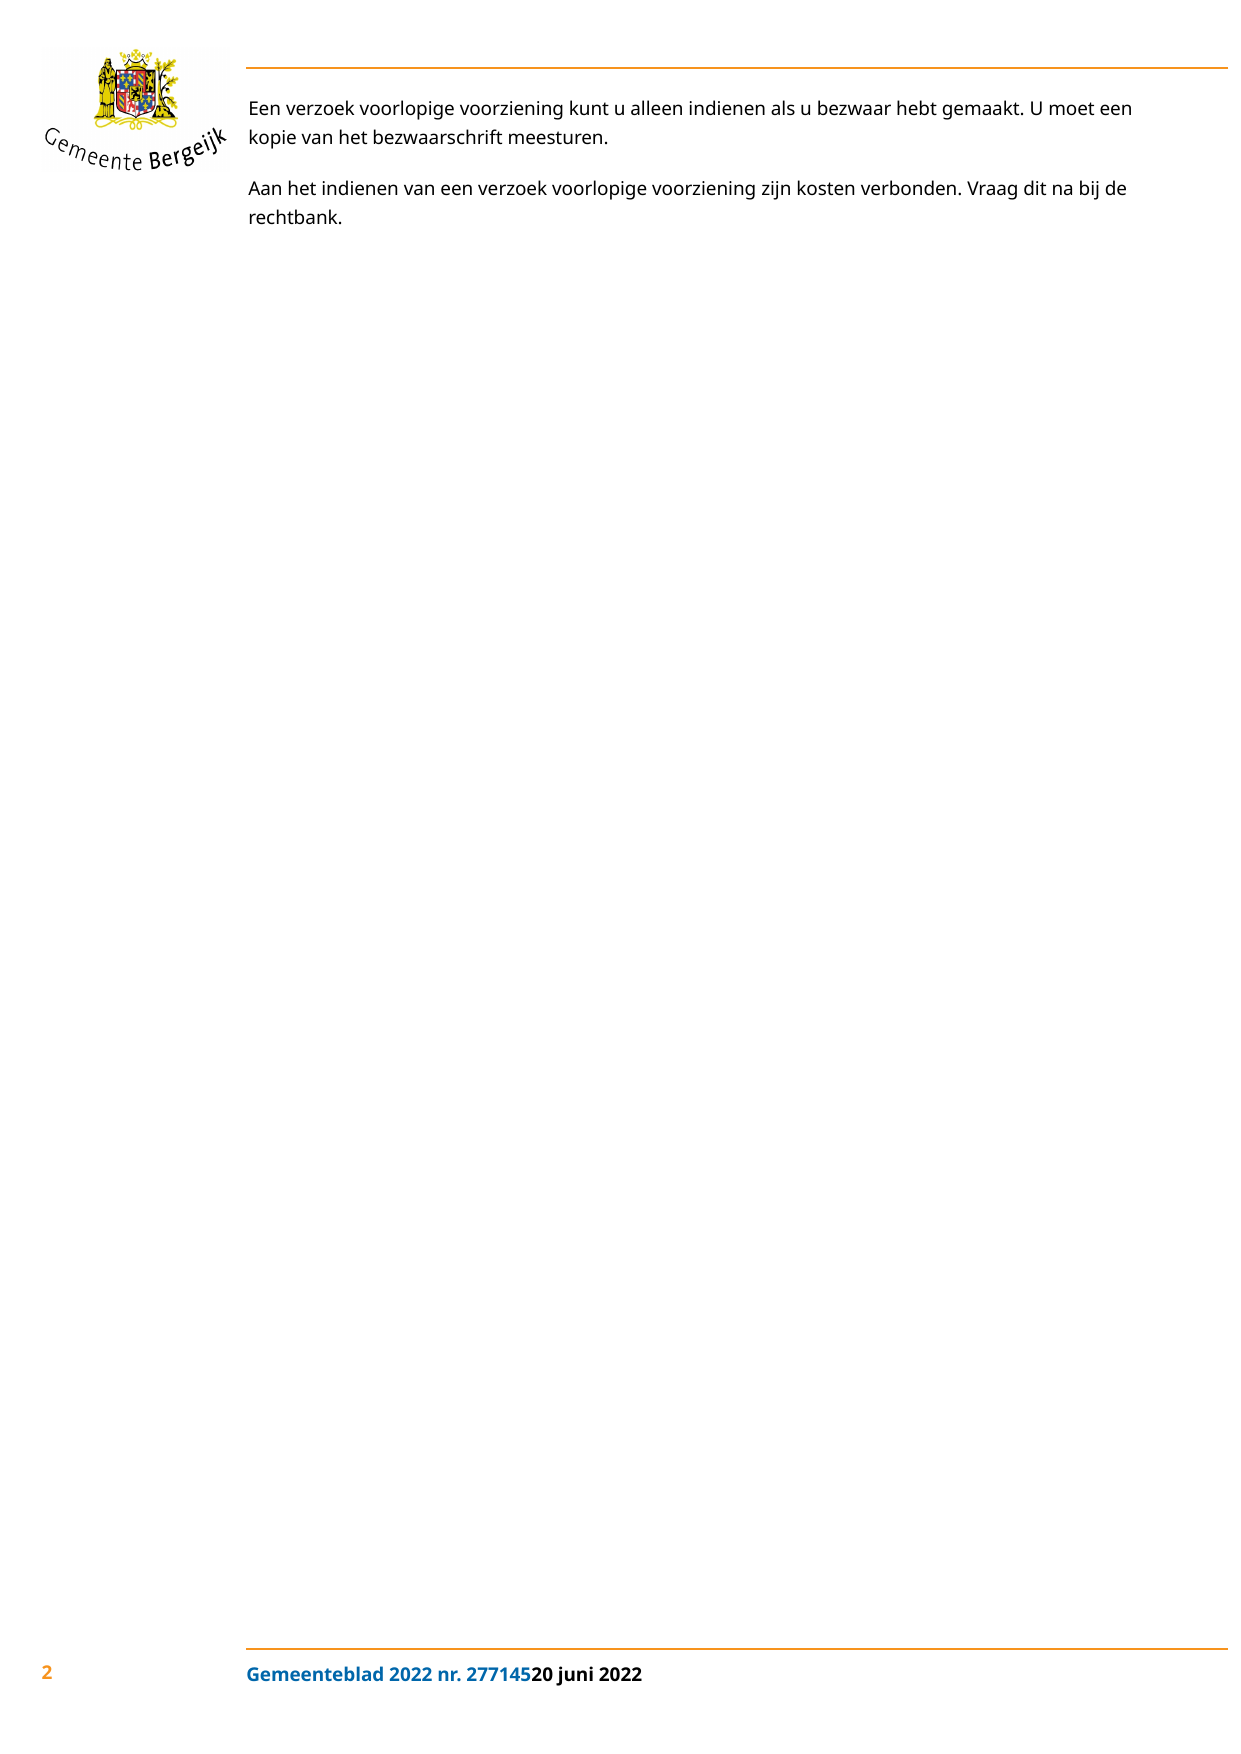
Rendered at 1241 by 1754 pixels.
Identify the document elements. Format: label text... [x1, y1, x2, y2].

picture [41, 47, 231, 172]
text Aan het indienen van een verzoek voorlopige voorziening zijn kosten verbonden. Vraag dit na bij de rechtbank. [248, 175, 1152, 230]
text Een verzoek voorlopige voorziening kunt u alleen indienen als u bezwaar hebt gemaakt. U moet een kopie van het bezwaarschrift meesturen. [248, 95, 1152, 150]
